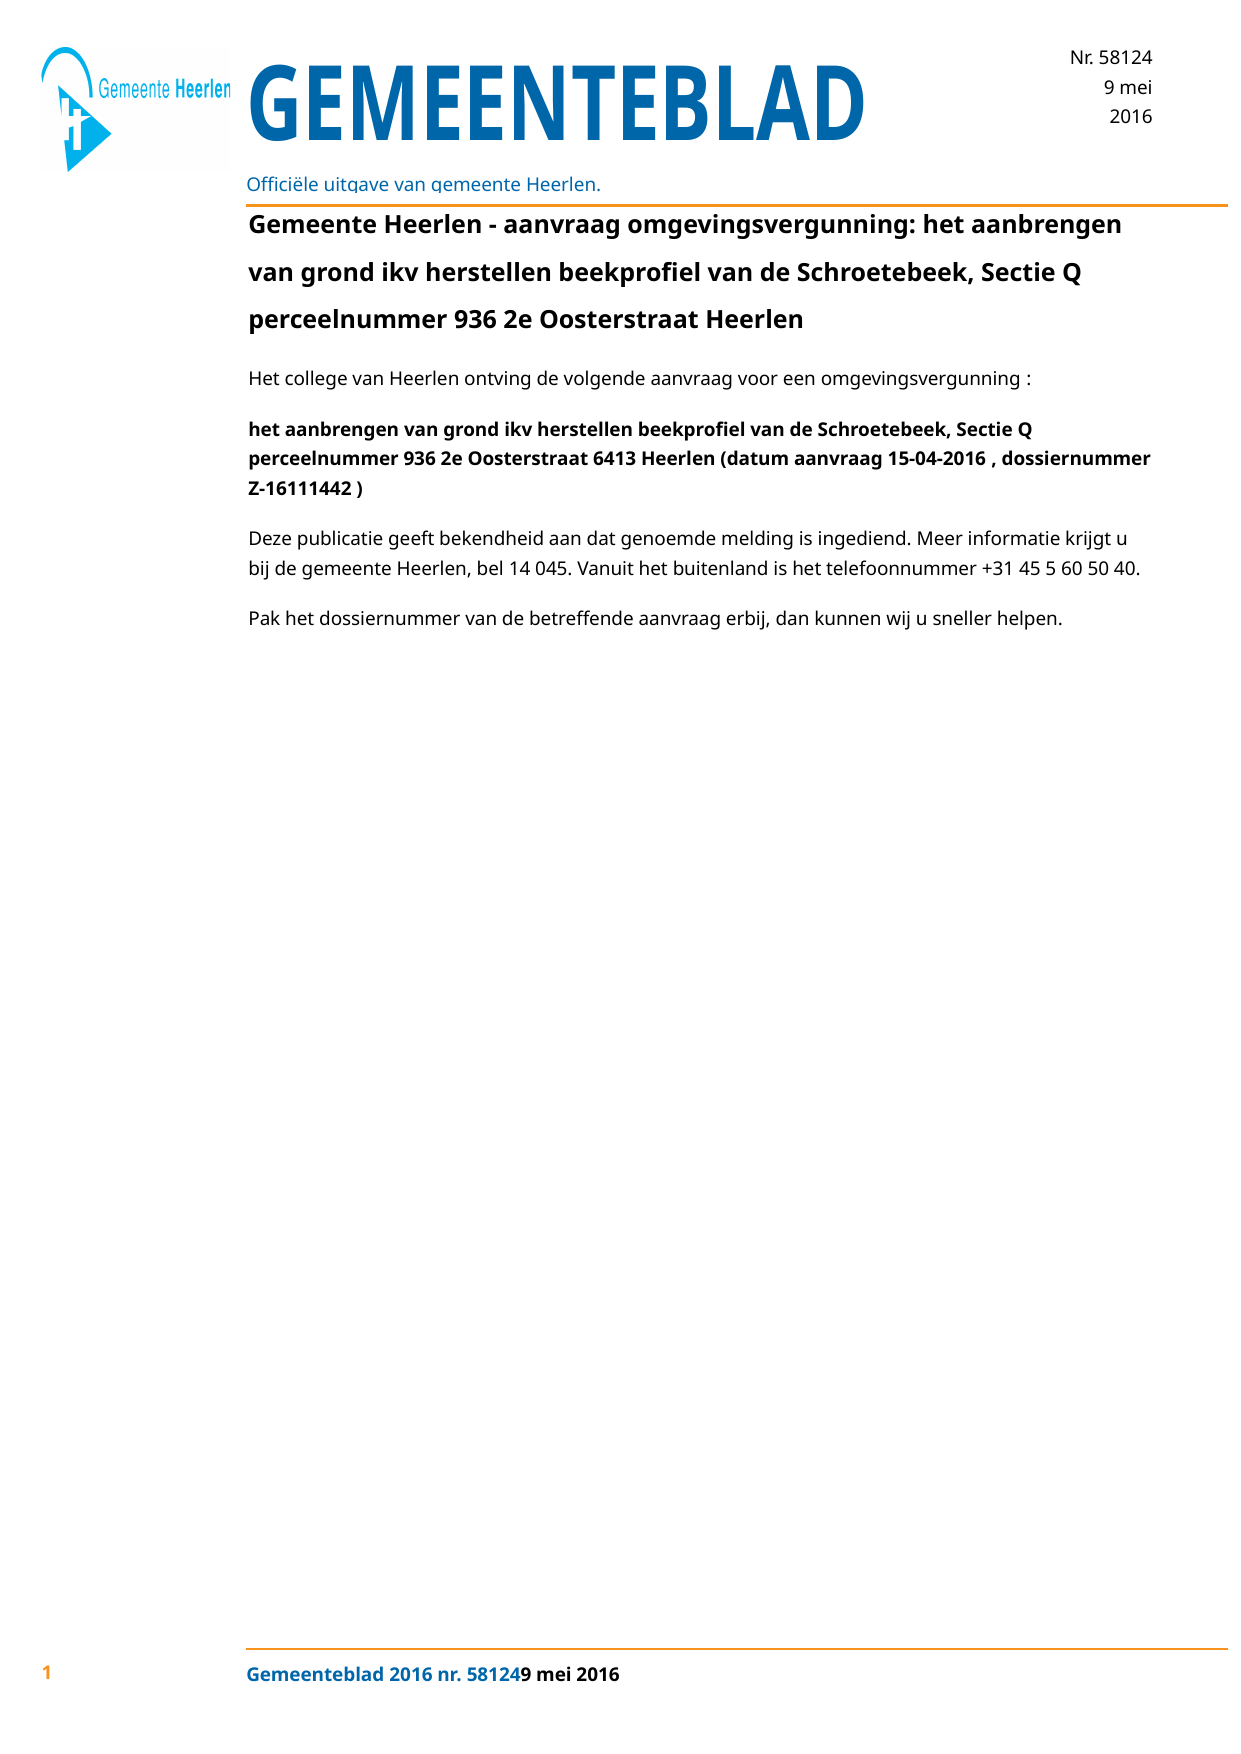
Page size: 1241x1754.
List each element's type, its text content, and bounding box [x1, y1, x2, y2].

picture [41, 47, 58, 70]
picture [41, 47, 231, 172]
text Pak het dossiernummer van de betreffende aanvraag erbij, dan kunnen wij u sneller helpen. [248, 606, 1152, 631]
text Gemeente Heerlen - aanvraag omgevingsvergunning: het aanbrengen van grond ikv herstellen beekprofiel van de Schroetebeek, Sectie Q perceelnummer 936 2e Oosterstraat Heerlen [248, 207, 1152, 336]
text Het college van Heerlen ontving de volgende aanvraag voor een omgevingsvergunning : [248, 366, 1152, 391]
text Deze publicatie geeft bekendheid aan dat genoemde melding is ingediend. Meer informatie krijgt u bij de gemeente Heerlen, bel 14 045. Vanuit het buitenland is het telefoonnummer +31 45 5 60 50 40. [248, 526, 1152, 581]
text het aanbrengen van grond ikv herstellen beekprofiel van de Schroetebeek, Sectie Q perceelnummer 936 2e Oosterstraat 6413 Heerlen (datum aanvraag 15-04-2016 , dossiernummer Z-16111442 ) [248, 416, 1152, 501]
